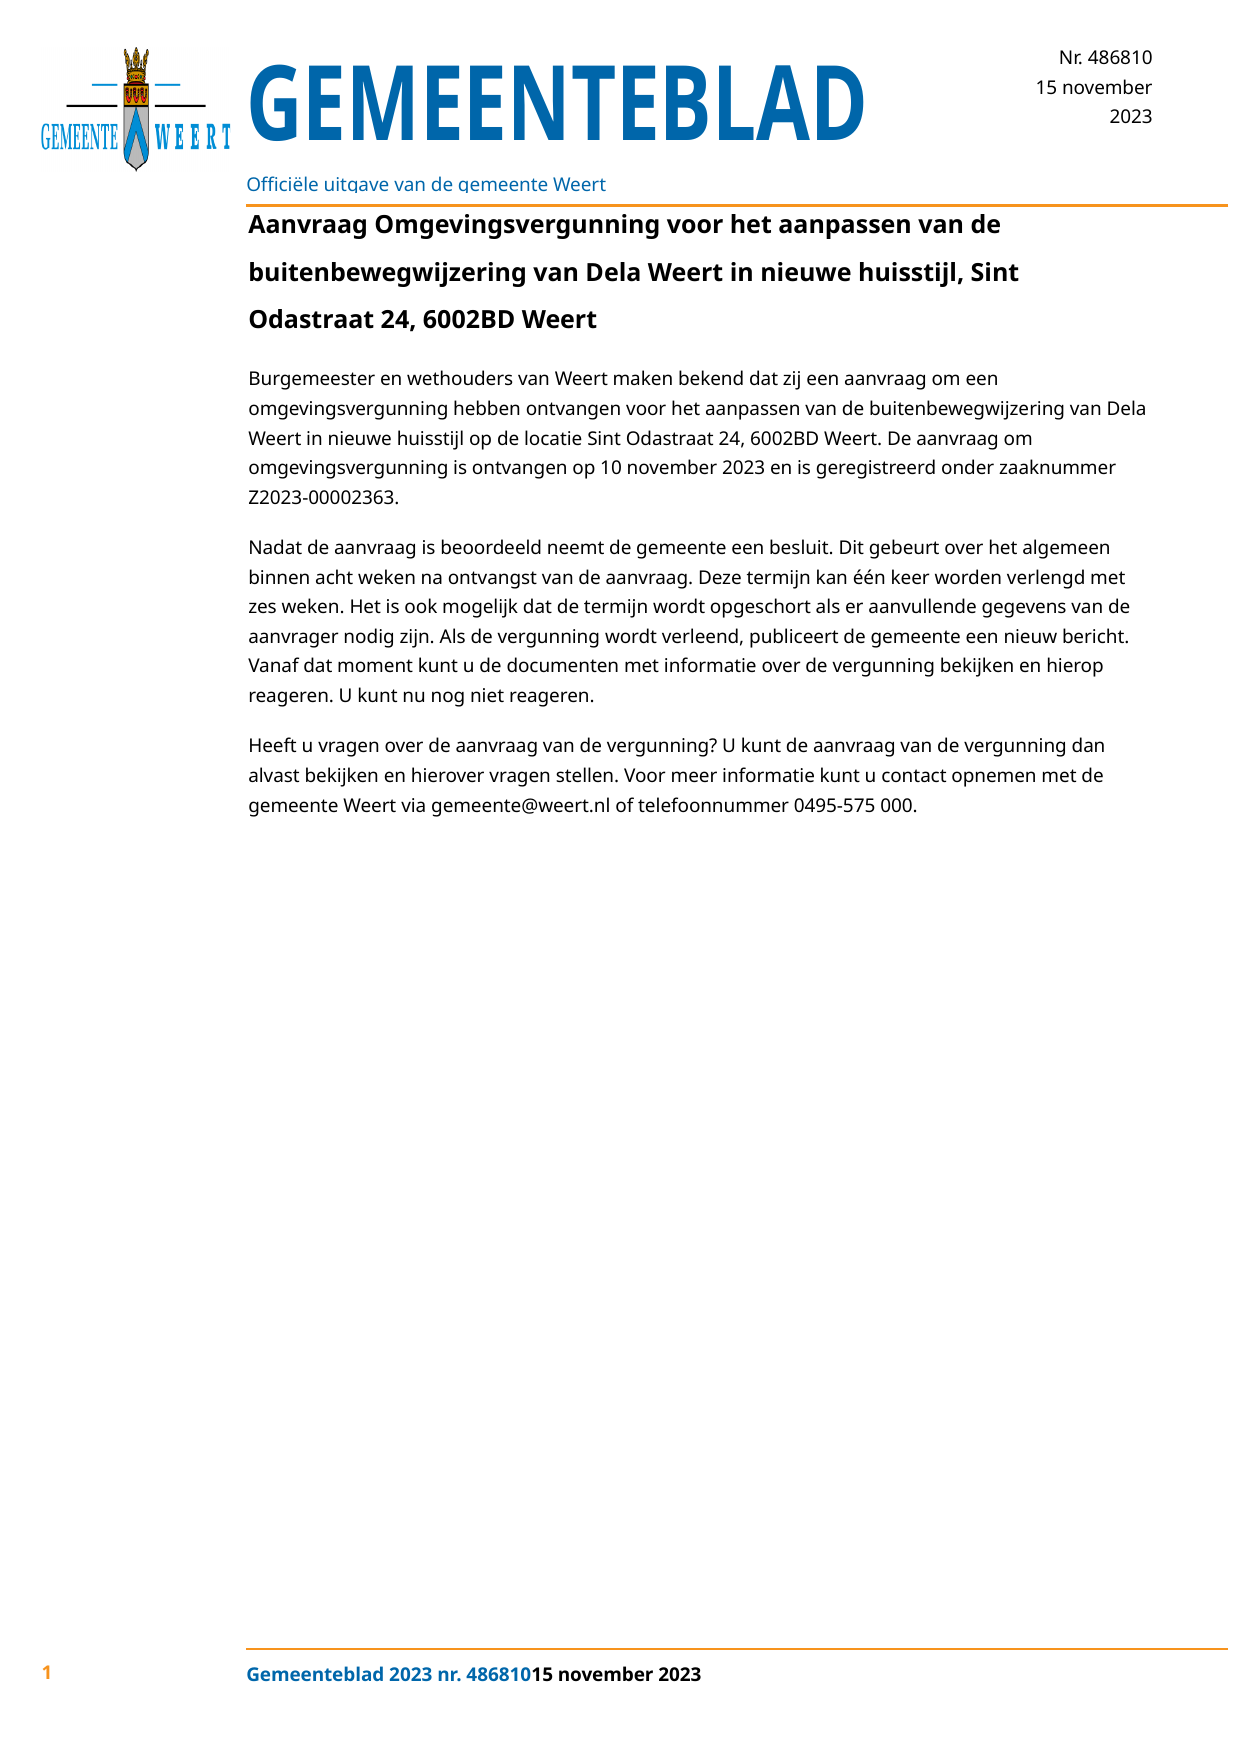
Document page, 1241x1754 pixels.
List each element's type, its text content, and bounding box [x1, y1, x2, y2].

text Burgemeester en wethouders van Weert maken bekend dat zij een aanvraag om een omgevingsvergunning hebben ontvangen voor het aanpassen van de buitenbewegwijzering van Dela Weert in nieuwe huisstijl op de locatie Sint Odastraat 24, 6002BD Weert. De aanvraag om omgevingsvergunning is ontvangen op 10 november 2023 en is geregistreerd onder zaaknummer Z2023-00002363. [248, 366, 1152, 509]
text Nadat de aanvraag is beoordeeld neemt de gemeente een besluit. Dit gebeurt over het algemeen binnen acht weken na ontvangst van de aanvraag. Deze termijn kan één keer worden verlengd met zes weken. Het is ook mogelijk dat de termijn wordt opgeschort als er aanvullende gegevens van de aanvrager nodig zijn. Als de vergunning wordt verleend, publiceert de gemeente een nieuw bericht. Vanaf dat moment kunt u de documenten met informatie over de vergunning bekijken en hierop reageren. U kunt nu nog niet reageren. [248, 534, 1152, 708]
text Aanvraag Omgevingsvergunning voor het aanpassen van de buitenbewegwijzering van Dela Weert in nieuwe huisstijl, Sint Odastraat 24, 6002BD Weert [248, 207, 1152, 336]
text Heeft u vragen over de aanvraag van de vergunning? U kunt de aanvraag van de vergunning dan alvast bekijken en hierover vragen stellen. Voor meer informatie kunt u contact opnemen met de gemeente Weert via gemeente@weert.nl of telefoonnummer 0495-575 000. [248, 733, 1152, 817]
picture [41, 47, 231, 172]
